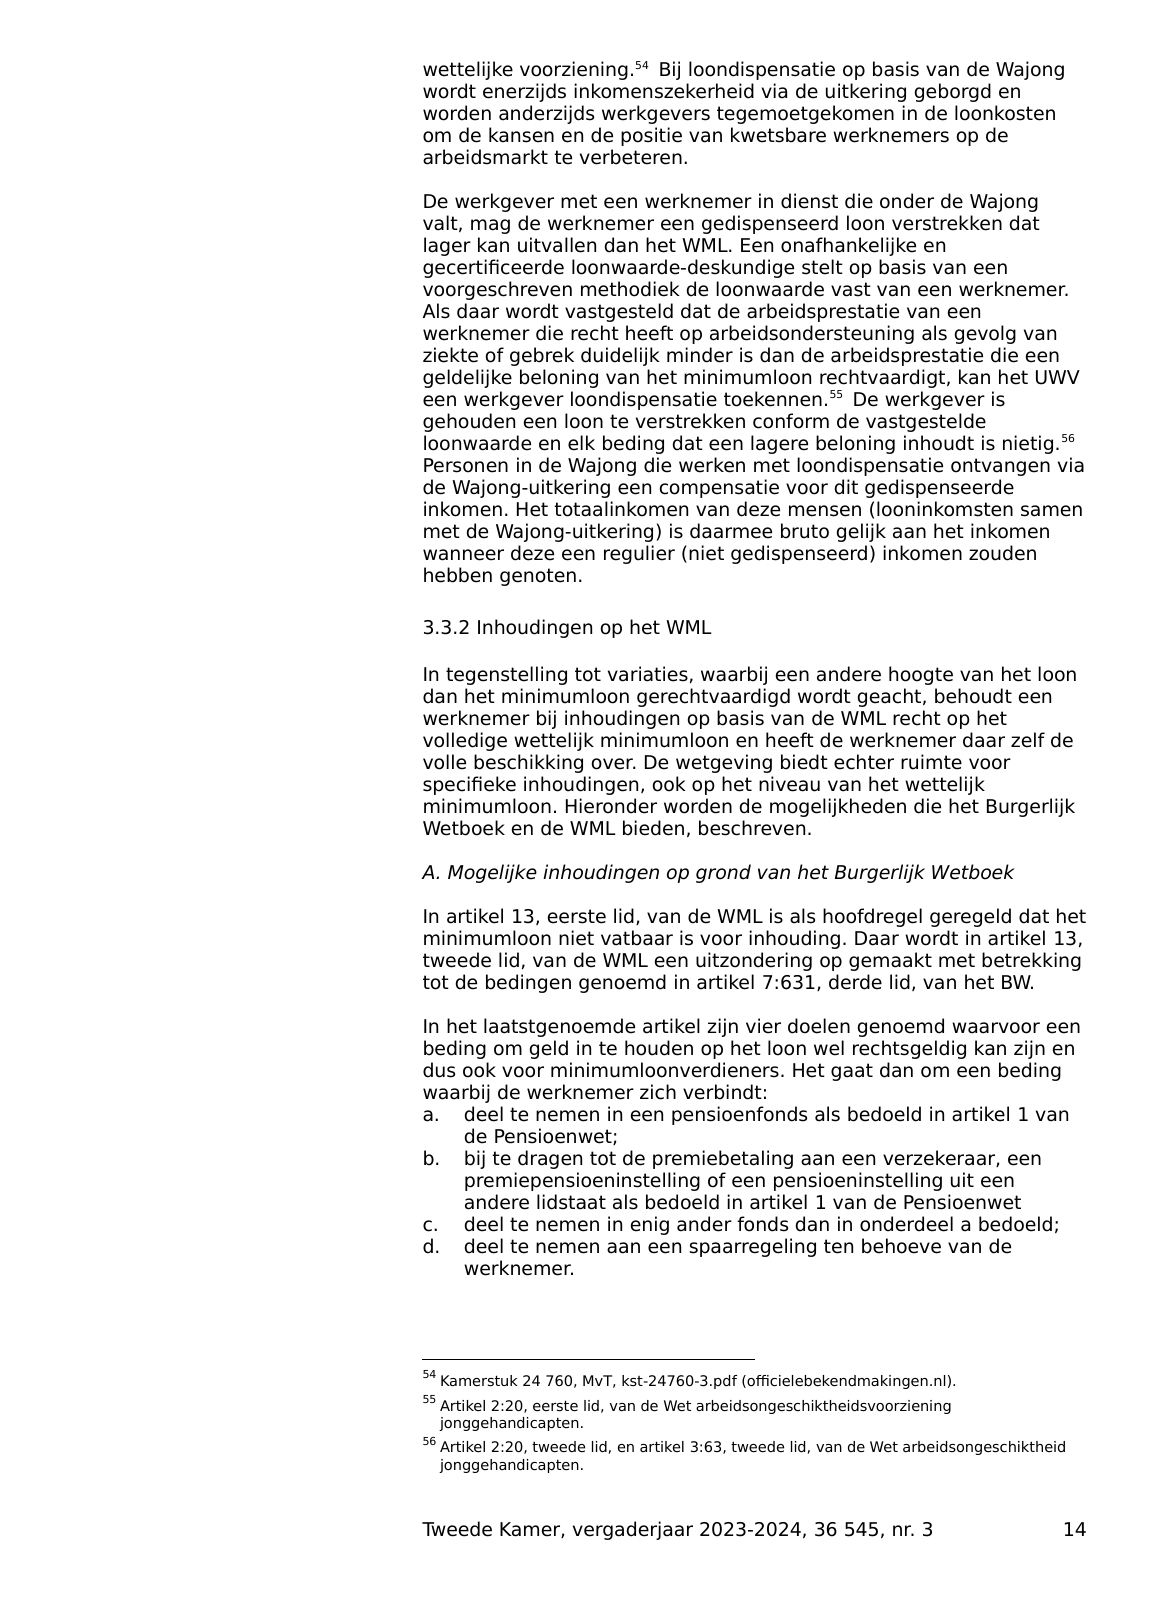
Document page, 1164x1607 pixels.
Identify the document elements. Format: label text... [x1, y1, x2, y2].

text wettelijke voorziening. Bij loondispensatie op basis van de Wajong wordt enerzijds inkomenszekerheid via de uitkering geborgd en worden anderzijds werkgevers tegemoetgekomen in de loonkosten om de kansen en de positie van kwetsbare werknemers op de arbeidsmarkt te verbeteren. [422, 59, 1087, 169]
text Artikel 2:20, tweede lid, en artikel 3:63, tweede lid, van de Wet arbeidsongeschiktheid jonggehandicapten. [422, 1435, 1087, 1474]
text In artikel 13, eerste lid, van de WML is als hoofdregel geregeld dat het minimumloon niet vatbaar is voor inhouding. Daar wordt in artikel 13, tweede lid, van de WML een uitzondering op gemaakt met betrekking tot de bedingen genoemd in artikel 7:631, derde lid, van het BW. [422, 906, 1087, 994]
subtitle 3.3.2 Inhoudingen op het WML [422, 617, 1087, 639]
text b. bij te dragen tot de premiebetaling aan een verzekeraar, een premiepensioeninstelling of een pensioeninstelling uit een andere lidstaat als bedoeld in artikel 1 van de Pensioenwet [422, 1148, 1087, 1214]
text c. deel te nemen in enig ander fonds dan in onderdeel a bedoeld; [422, 1214, 1087, 1236]
text De werkgever met een werknemer in dienst die onder de Wajong valt, mag de werknemer een gedispenseerd loon verstrekken dat lager kan uitvallen dan het WML. Een onafhankelijke en gecertificeerde loonwaarde-deskundige stelt op basis van een voorgeschreven methodiek de loonwaarde vast van een werknemer. Als daar wordt vastgesteld dat de arbeidsprestatie van een werknemer die recht heeft op arbeidsondersteuning als gevolg van ziekte of gebrek duidelijk minder is dan de arbeidsprestatie die een geldelijke beloning van het minimumloon rechtvaardigt, kan het UWV een werkgever loondispensatie toekennen. De werkgever is gehouden een loon te verstrekken conform de vastgestelde loonwaarde en elk beding dat een lagere beloning inhoudt is nietig. Personen in de Wajong die werken met loondispensatie ontvangen via de Wajong-uitkering een compensatie voor dit gedispenseerde inkomen. Het totaalinkomen van deze mensen (looninkomsten samen met de Wajong-uitkering) is daarmee bruto gelijk aan het inkomen wanneer deze een regulier (niet gedispenseerd) inkomen zouden hebben genoten. [422, 191, 1087, 587]
text In tegenstelling tot variaties, waarbij een andere hoogte van het loon dan het minimumloon gerechtvaardigd wordt geacht, behoudt een werknemer bij inhoudingen op basis van de WML recht op het volledige wettelijk minimumloon en heeft de werknemer daar zelf de volle beschikking over. De wetgeving biedt echter ruimte voor specifieke inhoudingen, ook op het niveau van het wettelijk minimumloon. Hieronder worden de mogelijkheden die het Burgerlijk Wetboek en de WML bieden, beschreven. [422, 664, 1087, 839]
text a. deel te nemen in een pensioenfonds als bedoeld in artikel 1 van de Pensioenwet; [422, 1104, 1087, 1148]
text d. deel te nemen aan een spaarregeling ten behoeve van de werknemer. [422, 1236, 1087, 1280]
subtitle A. Mogelijke inhoudingen op grond van het Burgerlijk Wetboek [422, 862, 1087, 884]
text Kamerstuk 24 760, MvT, kst-24760-3.pdf (officielebekendmakingen.nl). [422, 1368, 1087, 1391]
text In het laatstgenoemde artikel zijn vier doelen genoemd waarvoor een beding om geld in te houden op het loon wel rechtsgeldig kan zijn en dus ook voor minimumloonverdieners. Het gaat dan om een beding waarbij de werknemer zich verbindt: [422, 1016, 1087, 1104]
text Artikel 2:20, eerste lid, van de Wet arbeidsongeschiktheidsvoorziening jonggehandicapten. [422, 1393, 1087, 1432]
